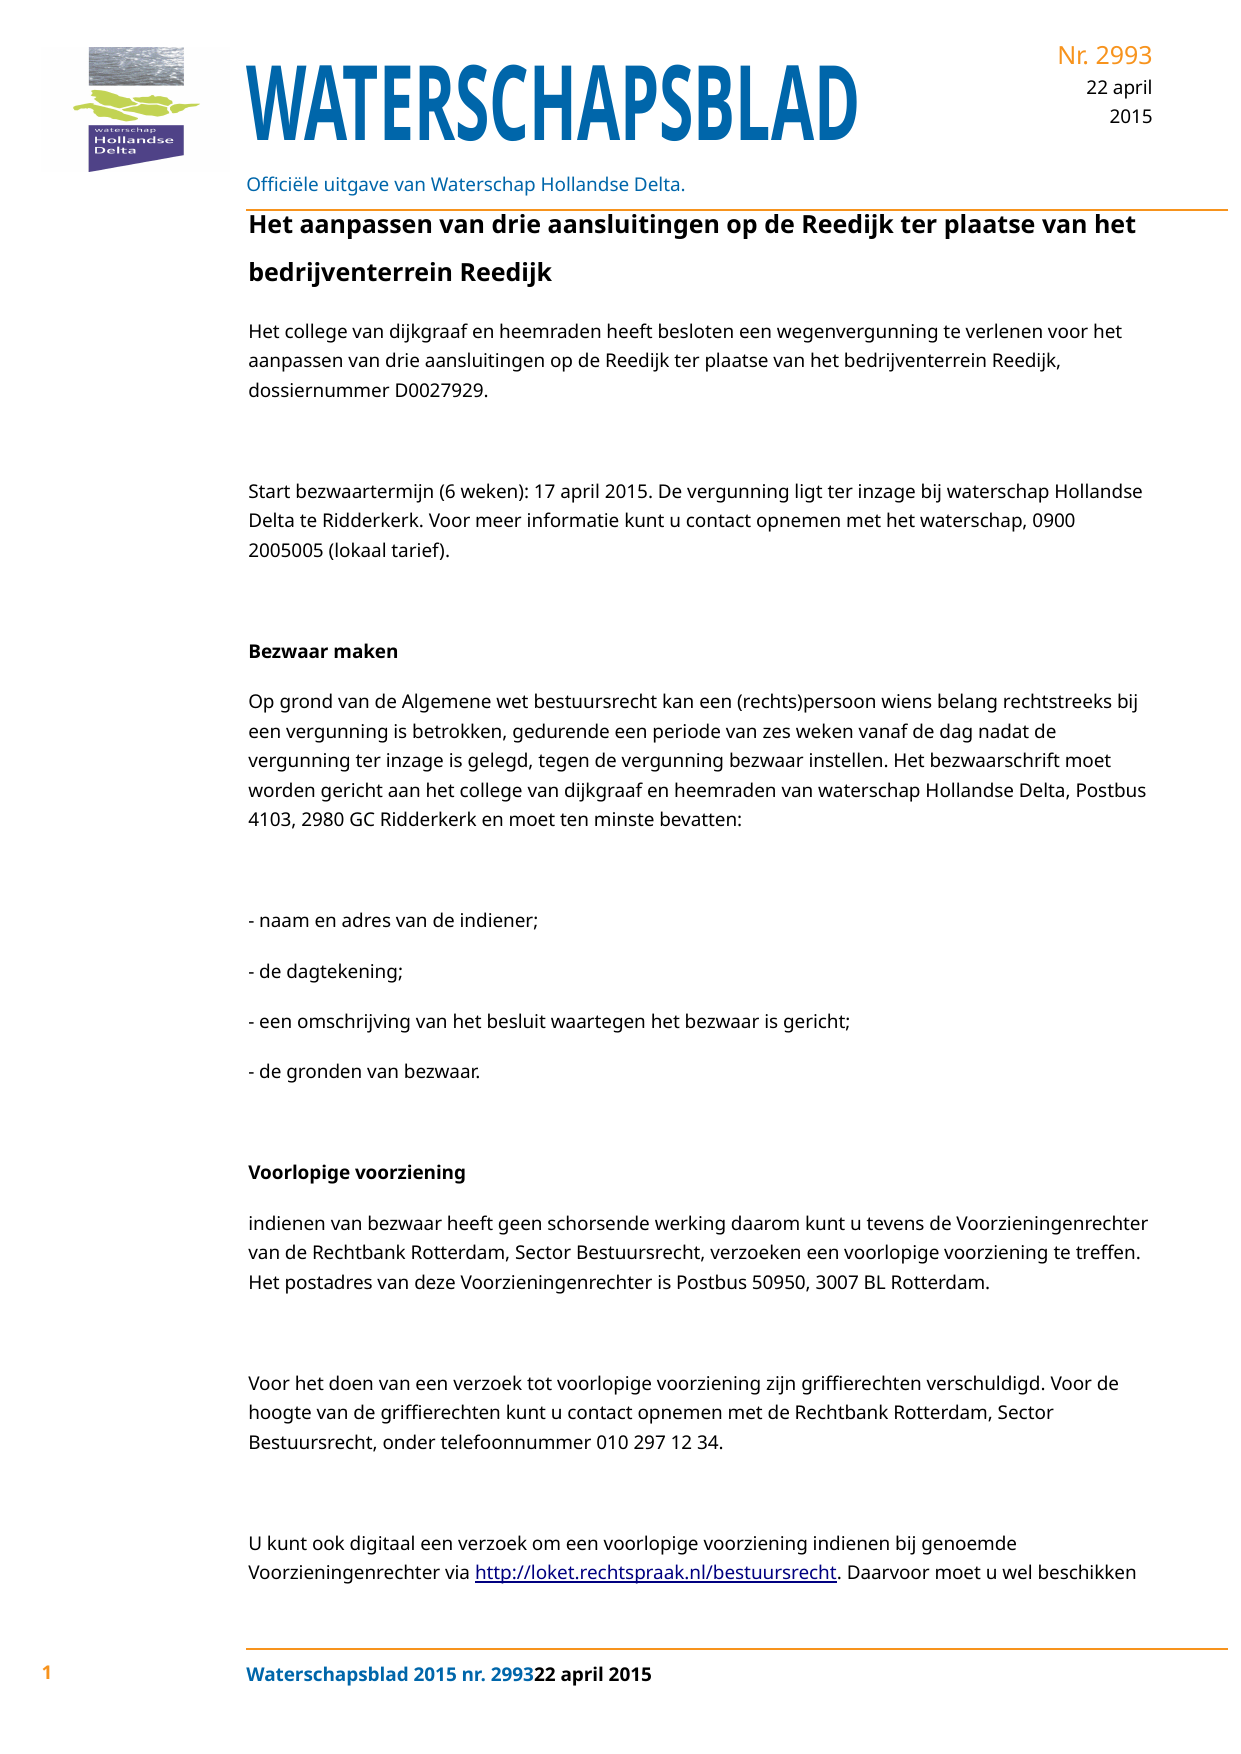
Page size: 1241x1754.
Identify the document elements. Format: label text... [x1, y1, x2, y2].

text - de dagtekening; [248, 958, 1152, 984]
text Voor het doen van een verzoek tot voorlopige voorziening zijn griffierechten verschuldigd. Voor de hoogte van de griffierechten kunt u contact opnemen met de Rechtbank Rotterdam, Sector Bestuursrecht, onder telefoonnummer 010 297 12 34. [248, 1370, 1152, 1455]
text Het college van dijkgraaf en heemraden heeft besloten een wegenvergunning te verlenen voor het aanpassen van drie aansluitingen op de Reedijk ter plaatse van het bedrijventerrein Reedijk, dossiernummer D0027929. [248, 318, 1152, 403]
text U kunt ook digitaal een verzoek om een voorlopige voorziening indienen bij genoemde Voorzieningenrechter via http://loket.rechtspraak.nl/bestuursrecht. Daarvoor moet u wel beschikken [248, 1530, 1152, 1585]
text Het aanpassen van drie aansluitingen op de Reedijk ter plaatse van het bedrijventerrein Reedijk [248, 211, 1152, 288]
text - de gronden van bezwaar. [248, 1059, 1152, 1084]
text Op grond van de Algemene wet bestuursrecht kan een (rechts)persoon wiens belang rechtstreeks bij een vergunning is betrokken, gedurende een periode van zes weken vanaf de dag nadat de vergunning ter inzage is gelegd, tegen de vergunning bezwaar instellen. Het bezwaarschrift moet worden gericht aan het college van dijkgraaf en heemraden van waterschap Hollandse Delta, Postbus 4103, 2980 GC Ridderkerk en moet ten minste bevatten: [248, 688, 1152, 832]
text - naam en adres van de indiener; [248, 907, 1152, 933]
text - een omschrijving van het besluit waartegen het bezwaar is gericht; [248, 1008, 1152, 1034]
text Start bezwaartermijn (6 weken): 17 april 2015. De vergunning ligt ter inzage bij waterschap Hollandse Delta te Ridderkerk. Voor meer informatie kunt u contact opnemen met het waterschap, 0900 2005005 (lokaal tarief). [248, 478, 1152, 563]
text Voorlopige voorziening [248, 1159, 1152, 1185]
text Bezwaar maken [248, 638, 1152, 664]
text indienen van bezwaar heeft geen schorsende werking daarom kunt u tevens de Voorzieningenrechter van de Rechtbank Rotterdam, Sector Bestuursrecht, verzoeken een voorlopige voorziening te treffen. Het postadres van deze Voorzieningenrechter is Postbus 50950, 3007 BL Rotterdam. [248, 1210, 1152, 1295]
picture [41, 47, 231, 172]
